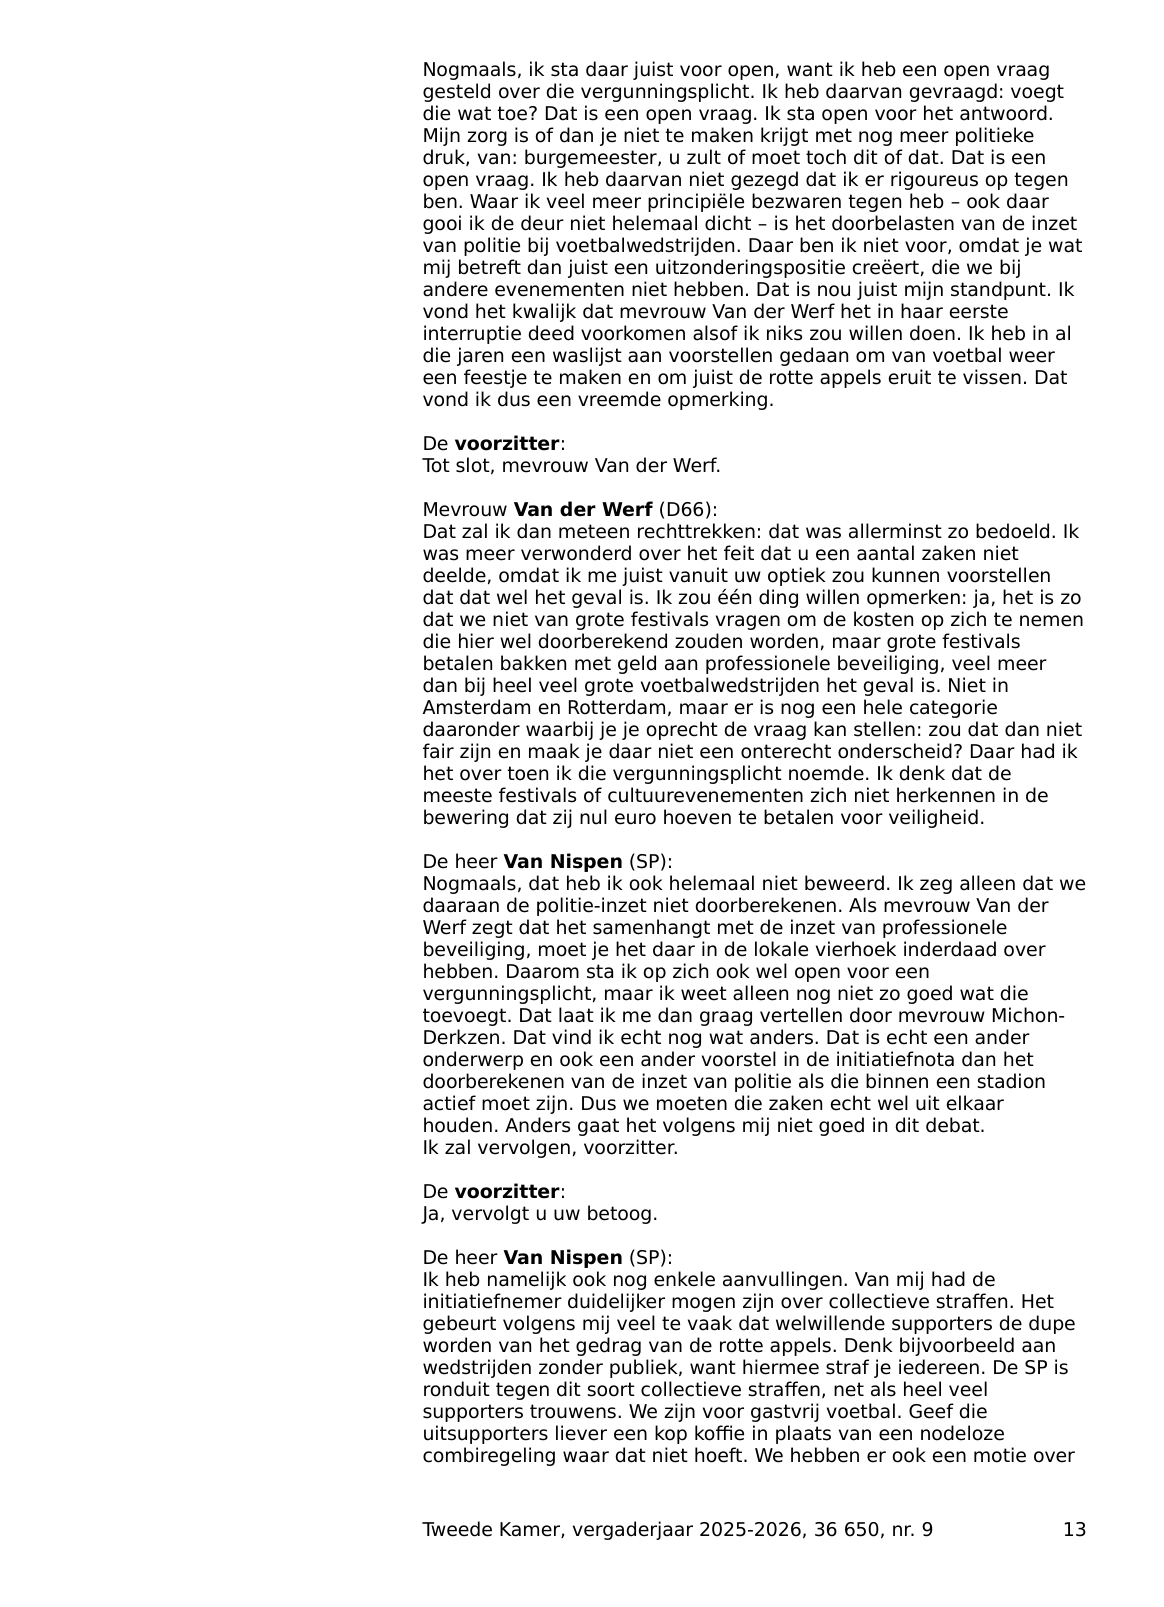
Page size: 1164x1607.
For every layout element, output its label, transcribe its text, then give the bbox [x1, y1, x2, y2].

text Dat zal ik dan meteen rechttrekken: dat was allerminst zo bedoeld. Ik was meer verwonderd over het feit dat u een aantal zaken niet deelde, omdat ik me juist vanuit uw optiek zou kunnen voorstellen dat dat wel het geval is. Ik zou één ding willen opmerken: ja, het is zo dat we niet van grote festivals vragen om de kosten op zich te nemen die hier wel doorberekend zouden worden, maar grote festivals betalen bakken met geld aan professionele beveiliging, veel meer dan bij heel veel grote voetbalwedstrijden het geval is. Niet in Amsterdam en Rotterdam, maar er is nog een hele categorie daaronder waarbij je je oprecht de vraag kan stellen: zou dat dan niet fair zijn en maak je daar niet een onterecht onderscheid? Daar had ik het over toen ik die vergunningsplicht noemde. Ik denk dat de meeste festivals of cultuurevenementen zich niet herkennen in de bewering dat zij nul euro hoeven te betalen voor veiligheid. [422, 521, 1087, 829]
text Ik heb namelijk ook nog enkele aanvullingen. Van mij had de initiatiefnemer duidelijker mogen zijn over collectieve straffen. Het gebeurt volgens mij veel te vaak dat welwillende supporters de dupe worden van het gedrag van de rotte appels. Denk bijvoorbeeld aan wedstrijden zonder publiek, want hiermee straf je iedereen. De SP is ronduit tegen dit soort collectieve straffen, net als heel veel supporters trouwens. We zijn voor gastvrij voetbal. Geef die uitsupporters liever een kop koffie in plaats van een nodeloze combiregeling waar dat niet hoeft. We hebben er ook een motie over [422, 1269, 1087, 1467]
text Ja, vervolgt u uw betoog. [422, 1203, 1087, 1225]
text Tot slot, mevrouw Van der Werf. [422, 455, 1087, 477]
text Nogmaals, ik sta daar juist voor open, want ik heb een open vraag gesteld over die vergunningsplicht. Ik heb daarvan gevraagd: voegt die wat toe? Dat is een open vraag. Ik sta open voor het antwoord. Mijn zorg is of dan je niet te maken krijgt met nog meer politieke druk, van: burgemeester, u zult of moet toch dit of dat. Dat is een open vraag. Ik heb daarvan niet gezegd dat ik er rigoureus op tegen ben. Waar ik veel meer principiële bezwaren tegen heb – ook daar gooi ik de deur niet helemaal dicht – is het doorbelasten van de inzet van politie bij voetbalwedstrijden. Daar ben ik niet voor, omdat je wat mij betreft dan juist een uitzonderingspositie creëert, die we bij andere evenementen niet hebben. Dat is nou juist mijn standpunt. Ik vond het kwalijk dat mevrouw Van der Werf het in haar eerste interruptie deed voorkomen alsof ik niks zou willen doen. Ik heb in al die jaren een waslijst aan voorstellen gedaan om van voetbal weer een feestje te maken en om juist de rotte appels eruit te vissen. Dat vond ik dus een vreemde opmerking. [422, 59, 1087, 411]
text Nogmaals, dat heb ik ook helemaal niet beweerd. Ik zeg alleen dat we daaraan de politie-inzet niet doorberekenen. Als mevrouw Van der Werf zegt dat het samenhangt met de inzet van professionele beveiliging, moet je het daar in de lokale vierhoek inderdaad over hebben. Daarom sta ik op zich ook wel open voor een vergunningsplicht, maar ik weet alleen nog niet zo goed wat die toevoegt. Dat laat ik me dan graag vertellen door mevrouw Michon-Derkzen. Dat vind ik echt nog wat anders. Dat is echt een ander onderwerp en ook een ander voorstel in de initiatiefnota dan het doorberekenen van de inzet van politie als die binnen een stadion actief moet zijn. Dus we moeten die zaken echt wel uit elkaar houden. Anders gaat het volgens mij niet goed in dit debat. [422, 873, 1087, 1137]
text De voorzitter: [422, 1181, 1087, 1203]
text De heer Van Nispen (SP): [422, 851, 1087, 873]
text De heer Van Nispen (SP): [422, 1247, 1087, 1269]
text Mevrouw Van der Werf (D66): [422, 499, 1087, 521]
text Ik zal vervolgen, voorzitter. [422, 1137, 1087, 1159]
text De voorzitter: [422, 433, 1087, 455]
